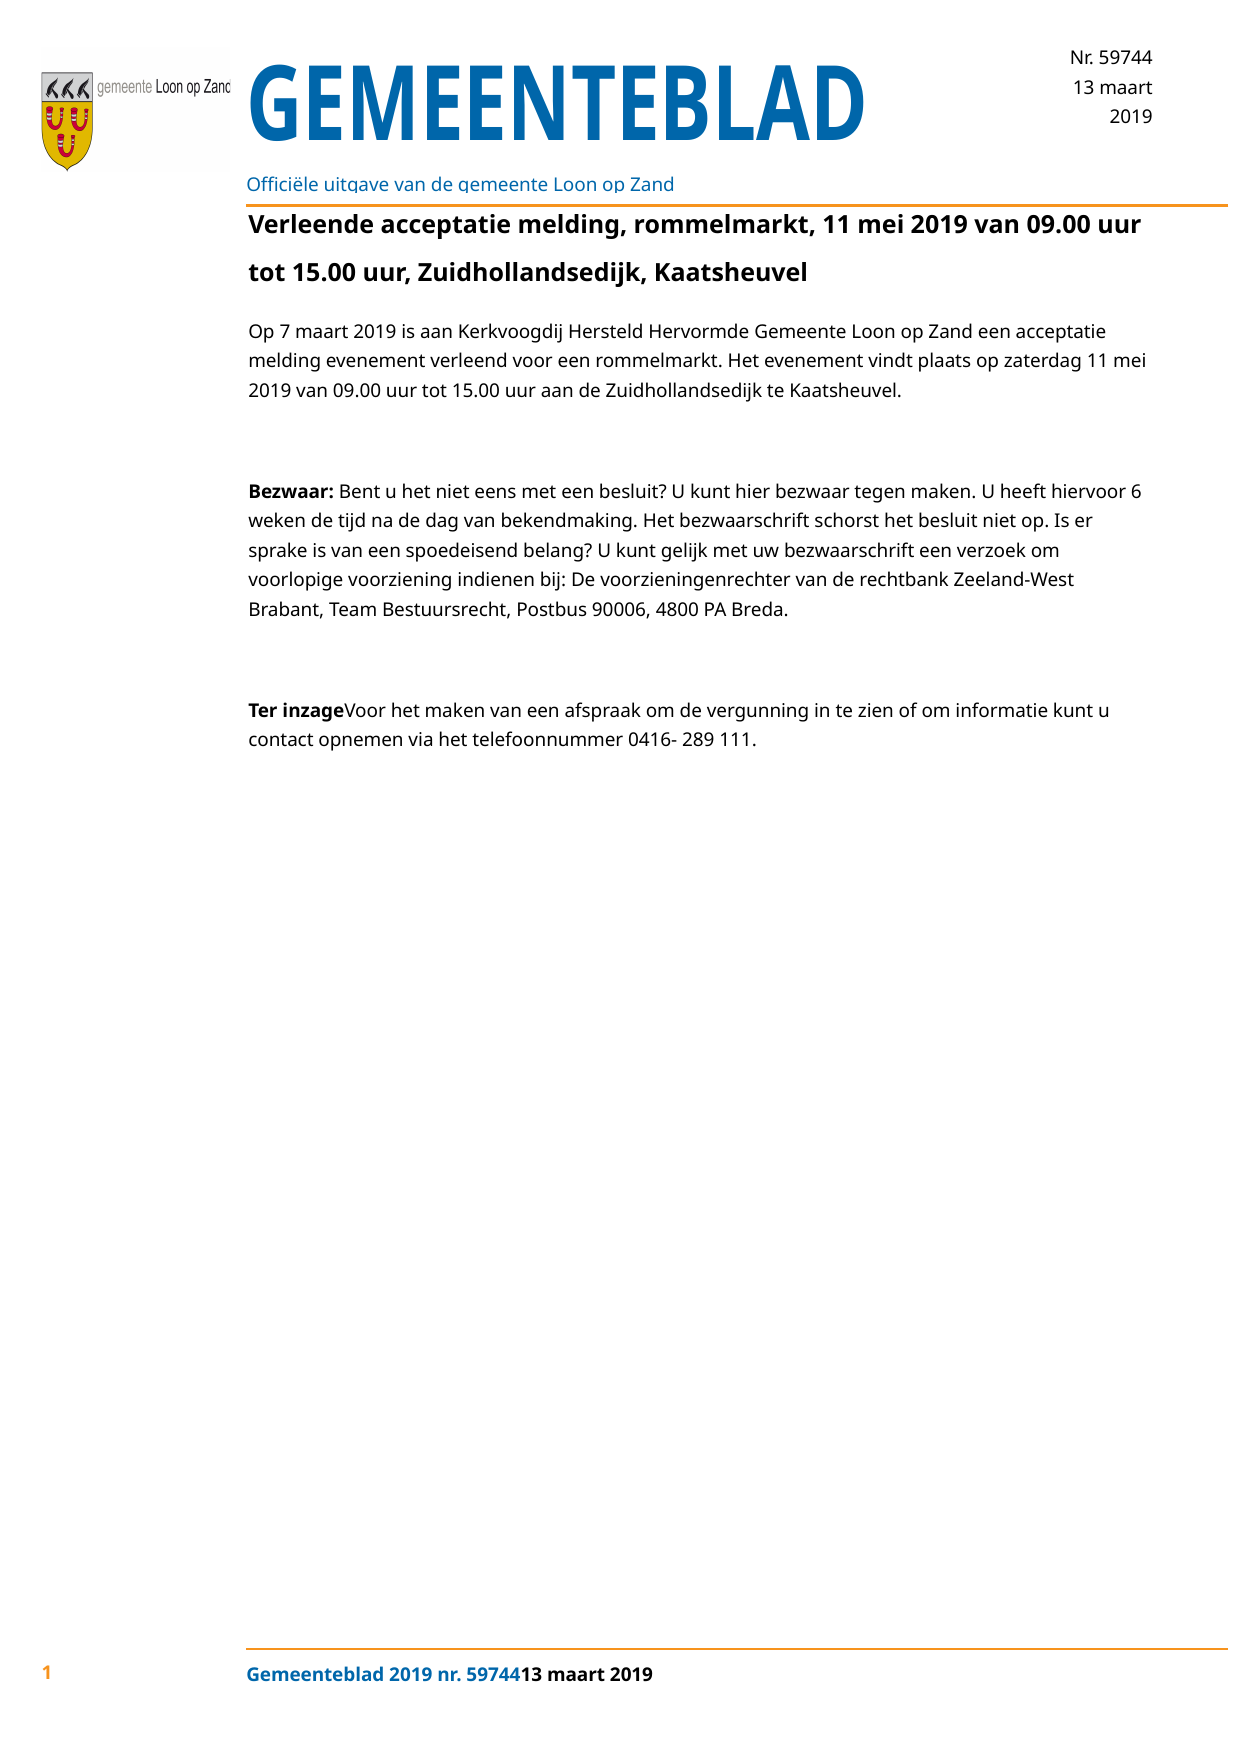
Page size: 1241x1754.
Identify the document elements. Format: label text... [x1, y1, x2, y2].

picture [41, 47, 231, 172]
text Ter inzageVoor het maken van een afspraak om de vergunning in te zien of om informatie kunt u contact opnemen via het telefoonnummer 0416- 289 111. [248, 697, 1152, 752]
text Op 7 maart 2019 is aan Kerkvoogdij Hersteld Hervormde Gemeente Loon op Zand een acceptatie melding evenement verleend voor een rommelmarkt. Het evenement vindt plaats op zaterdag 11 mei 2019 van 09.00 uur tot 15.00 uur aan de Zuidhollandsedijk te Kaatsheuvel. [248, 318, 1152, 403]
text Bezwaar: Bent u het niet eens met een besluit? U kunt hier bezwaar tegen maken. U heeft hiervoor 6 weken de tijd na de dag van bekendmaking. Het bezwaarschrift schorst het besluit niet op. Is er sprake is van een spoedeisend belang? U kunt gelijk met uw bezwaarschrift een verzoek om voorlopige voorziening indienen bij: De voorzieningenrechter van de rechtbank Zeeland-West Brabant, Team Bestuursrecht, Postbus 90006, 4800 PA Breda. [248, 478, 1152, 622]
text Verleende acceptatie melding, rommelmarkt, 11 mei 2019 van 09.00 uur tot 15.00 uur, Zuidhollandsedijk, Kaatsheuvel [248, 207, 1152, 288]
